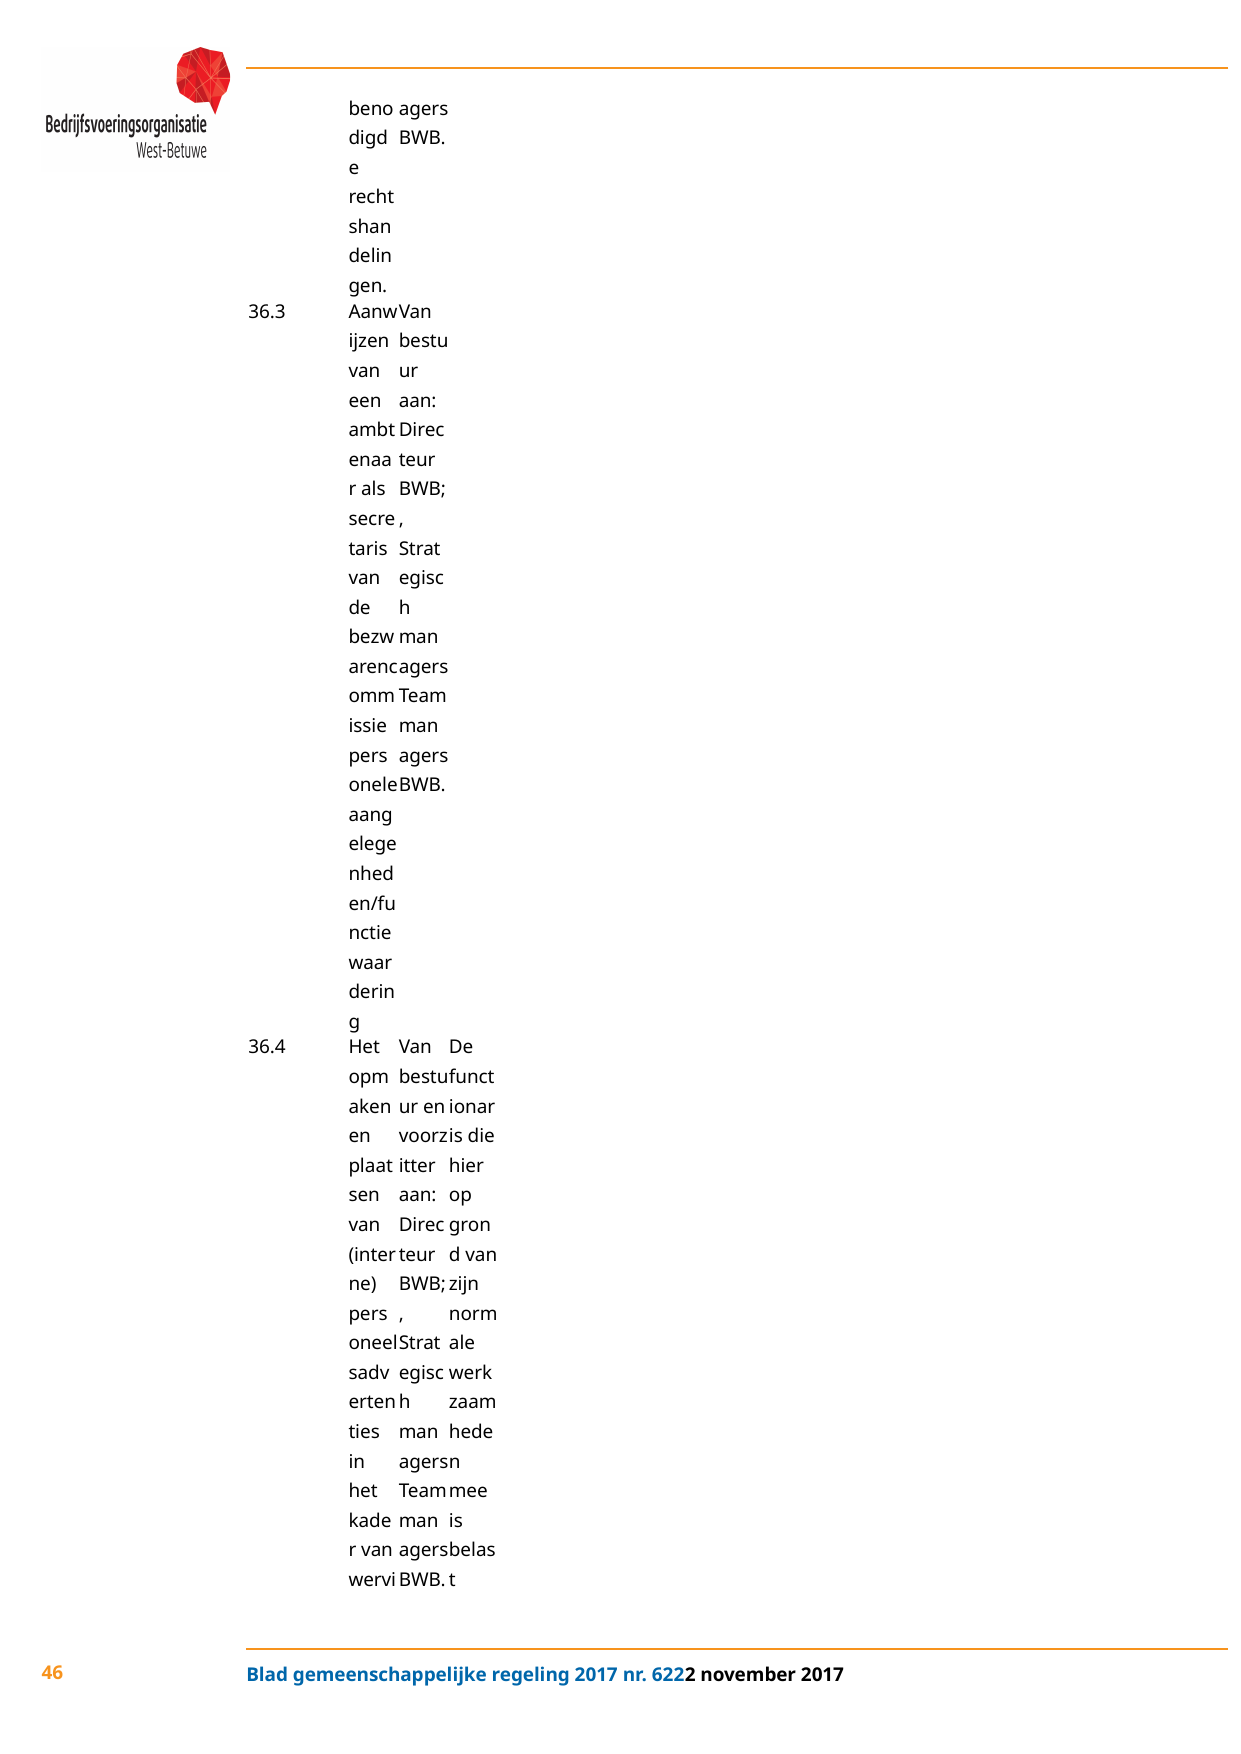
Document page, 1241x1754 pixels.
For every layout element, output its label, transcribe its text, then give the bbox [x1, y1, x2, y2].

table_cell [449, 95, 499, 298]
picture [41, 47, 231, 172]
table_cell [248, 95, 298, 298]
table_cell Van bestuur en voorzitter aan: Directeur BWB;, Strategisch managers Teammanagers BWB. [399, 1034, 449, 1592]
table_cell [298, 298, 348, 1034]
table_cell benodigde rechtshandelingen. [348, 95, 398, 298]
table_cell [499, 298, 549, 1034]
table_cell Het opmaken en plaatsen van (interne) personeelsadvertenties in het kader van wervi [348, 1034, 398, 1592]
table_cell 36.4 [248, 1034, 298, 1592]
table_cell Van bestuur aan: Directeur BWB;, Strategisch managers Teammanagers BWB. [399, 298, 449, 1034]
table_cell Aanwijzen van een ambtenaar als secretaris van de bezwarencommissie personele aangelegenheden/functiewaardering [348, 298, 398, 1034]
table_cell [499, 95, 549, 298]
table_cell agers BWB. [399, 95, 449, 298]
table_cell [449, 298, 499, 1034]
table_cell [499, 1034, 549, 1592]
table_cell De functionaris die hier op grond van zijn normale werkzaamheden mee is belast [449, 1034, 499, 1592]
table_cell [298, 95, 348, 298]
table_cell 36.3 [248, 298, 298, 1034]
table_cell [298, 1034, 348, 1592]
